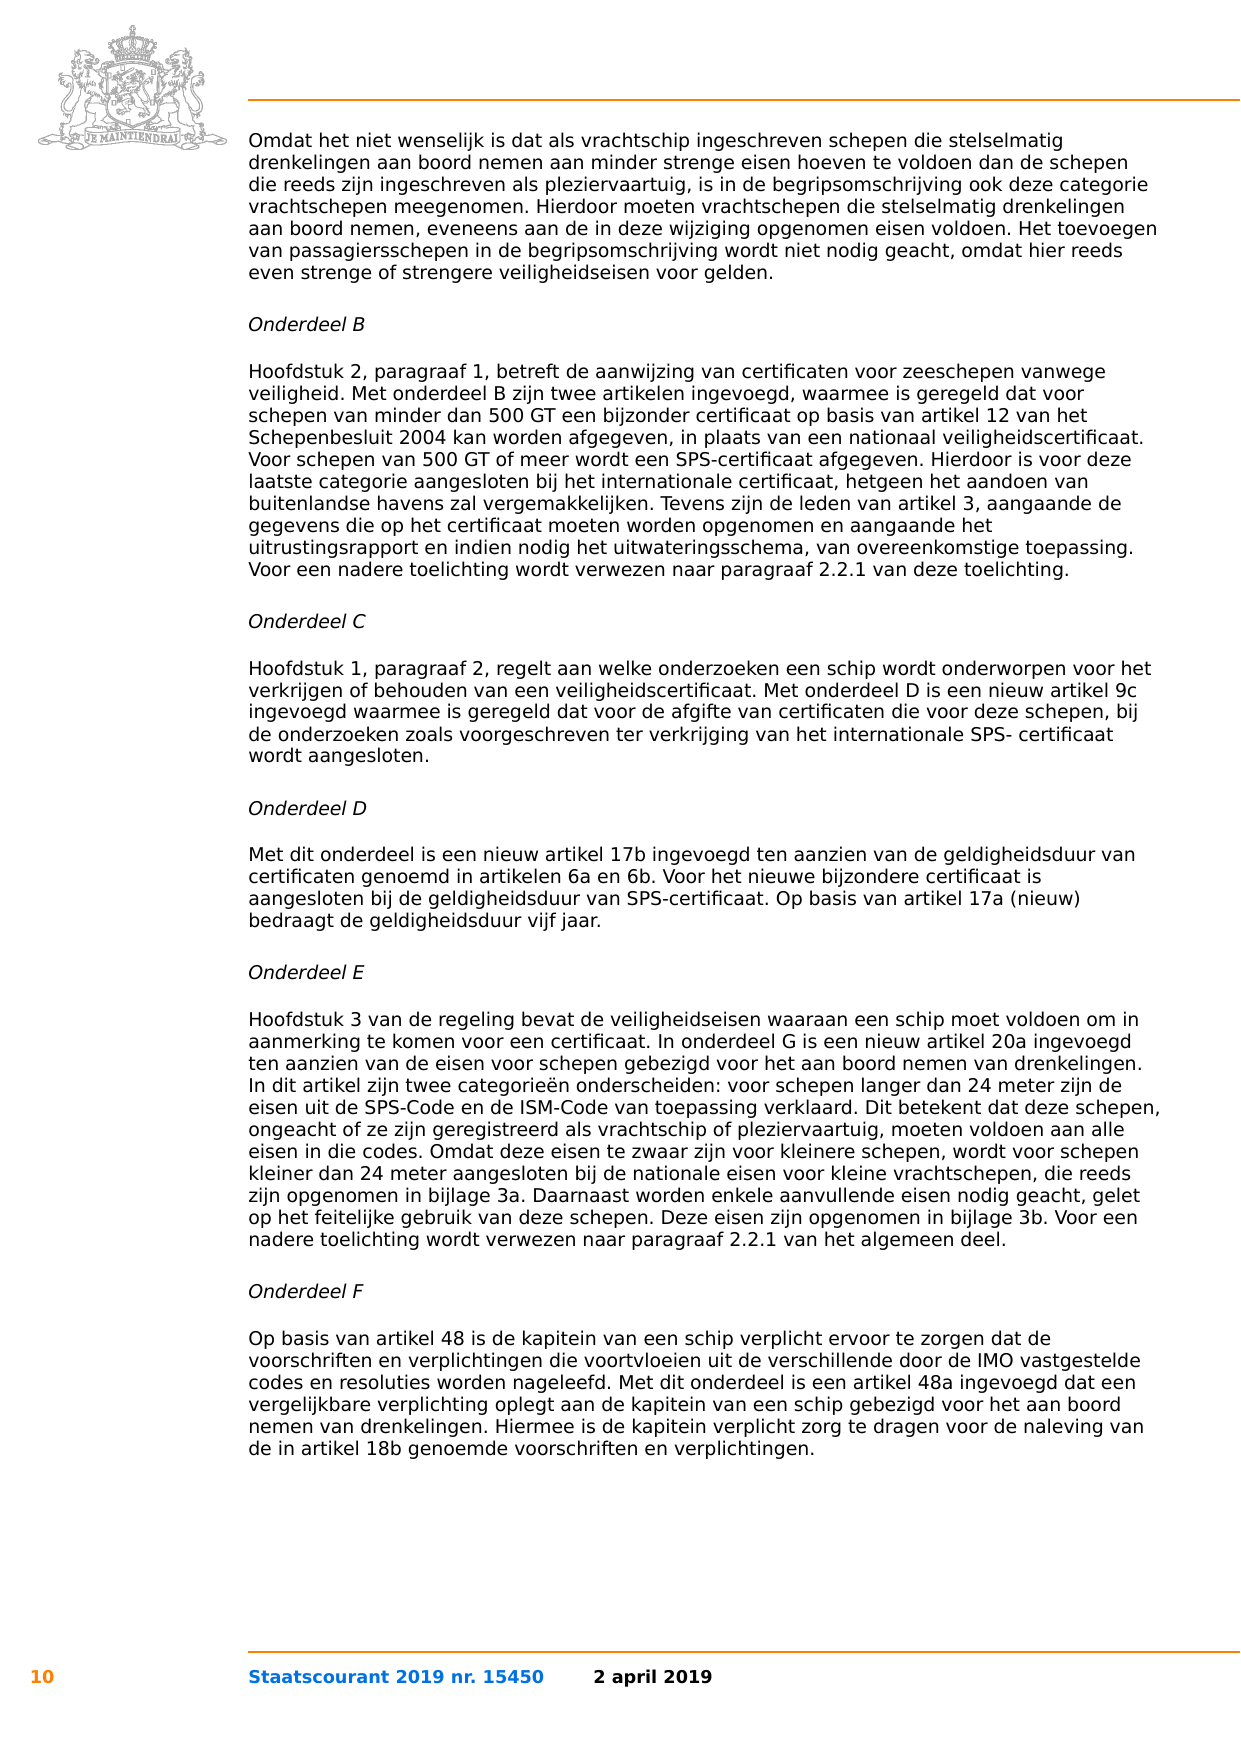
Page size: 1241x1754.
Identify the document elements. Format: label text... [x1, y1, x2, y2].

subtitle Onderdeel C [248, 611, 1163, 632]
subtitle Onderdeel E [248, 962, 1163, 984]
picture [38, 25, 227, 150]
text Op basis van artikel 48 is de kapitein van een schip verplicht ervoor te zorgen dat de voorschriften en verplichtingen die voortvloeien uit de verschillende door de IMO vastgestelde codes en resoluties worden nageleefd. Met dit onderdeel is een artikel 48a ingevoegd dat een vergelijkbare verplichting oplegt aan de kapitein van een schip gebezigd voor het aan boord nemen van drenkelingen. Hiermee is de kapitein verplicht zorg te dragen voor de naleving van de in artikel 18b genoemde voorschriften en verplichtingen. [248, 1328, 1163, 1460]
subtitle Onderdeel B [248, 314, 1163, 336]
text Hoofdstuk 2, paragraaf 1, betreft de aanwijzing van certificaten voor zeeschepen vanwege veiligheid. Met onderdeel B zijn twee artikelen ingevoegd, waarmee is geregeld dat voor schepen van minder dan 500 GT een bijzonder certificaat op basis van artikel 12 van het Schepenbesluit 2004 kan worden afgegeven, in plaats van een nationaal veiligheidscertificaat. Voor schepen van 500 GT of meer wordt een SPS-certificaat afgegeven. Hierdoor is voor deze laatste categorie aangesloten bij het internationale certificaat, hetgeen het aandoen van buitenlandse havens zal vergemakkelijken. Tevens zijn de leden van artikel 3, aangaande de gegevens die op het certificaat moeten worden opgenomen en aangaande het uitrustingsrapport en indien nodig het uitwateringsschema, van overeenkomstige toepassing. Voor een nadere toelichting wordt verwezen naar paragraaf 2.2.1 van deze toelichting. [248, 361, 1163, 581]
text Hoofdstuk 1, paragraaf 2, regelt aan welke onderzoeken een schip wordt onderworpen voor het verkrijgen of behouden van een veiligheidscertificaat. Met onderdeel D is een nieuw artikel 9c ingevoegd waarmee is geregeld dat voor de afgifte van certificaten die voor deze schepen, bij de onderzoeken zoals voorgeschreven ter verkrijging van het internationale SPS- certificaat wordt aangesloten. [248, 657, 1163, 767]
text Met dit onderdeel is een nieuw artikel 17b ingevoegd ten aanzien van de geldigheidsduur van certificaten genoemd in artikelen 6a en 6b. Voor het nieuwe bijzondere certificaat is aangesloten bij de geldigheidsduur van SPS-certificaat. Op basis van artikel 17a (nieuw) bedraagt de geldigheidsduur vijf jaar. [248, 844, 1163, 932]
text Hoofdstuk 3 van de regeling bevat de veiligheidseisen waaraan een schip moet voldoen om in aanmerking te komen voor een certificaat. In onderdeel G is een nieuw artikel 20a ingevoegd ten aanzien van de eisen voor schepen gebezigd voor het aan boord nemen van drenkelingen. In dit artikel zijn twee categorieën onderscheiden: voor schepen langer dan 24 meter zijn de eisen uit de SPS-Code en de ISM-Code van toepassing verklaard. Dit betekent dat deze schepen, ongeacht of ze zijn geregistreerd als vrachtschip of pleziervaartuig, moeten voldoen aan alle eisen in die codes. Omdat deze eisen te zwaar zijn voor kleinere schepen, wordt voor schepen kleiner dan 24 meter aangesloten bij de nationale eisen voor kleine vrachtschepen, die reeds zijn opgenomen in bijlage 3a. Daarnaast worden enkele aanvullende eisen nodig geacht, gelet op het feitelijke gebruik van deze schepen. Deze eisen zijn opgenomen in bijlage 3b. Voor een nadere toelichting wordt verwezen naar paragraaf 2.2.1 van het algemeen deel. [248, 1009, 1163, 1251]
subtitle Onderdeel F [248, 1281, 1163, 1303]
subtitle Onderdeel D [248, 797, 1163, 819]
text Omdat het niet wenselijk is dat als vrachtschip ingeschreven schepen die stelselmatig drenkelingen aan boord nemen aan minder strenge eisen hoeven te voldoen dan de schepen die reeds zijn ingeschreven als pleziervaartuig, is in de begripsomschrijving ook deze categorie vrachtschepen meegenomen. Hierdoor moeten vrachtschepen die stelselmatig drenkelingen aan boord nemen, eveneens aan de in deze wijziging opgenomen eisen voldoen. Het toevoegen van passagiersschepen in de begripsomschrijving wordt niet nodig geacht, omdat hier reeds even strenge of strengere veiligheidseisen voor gelden. [248, 130, 1163, 284]
